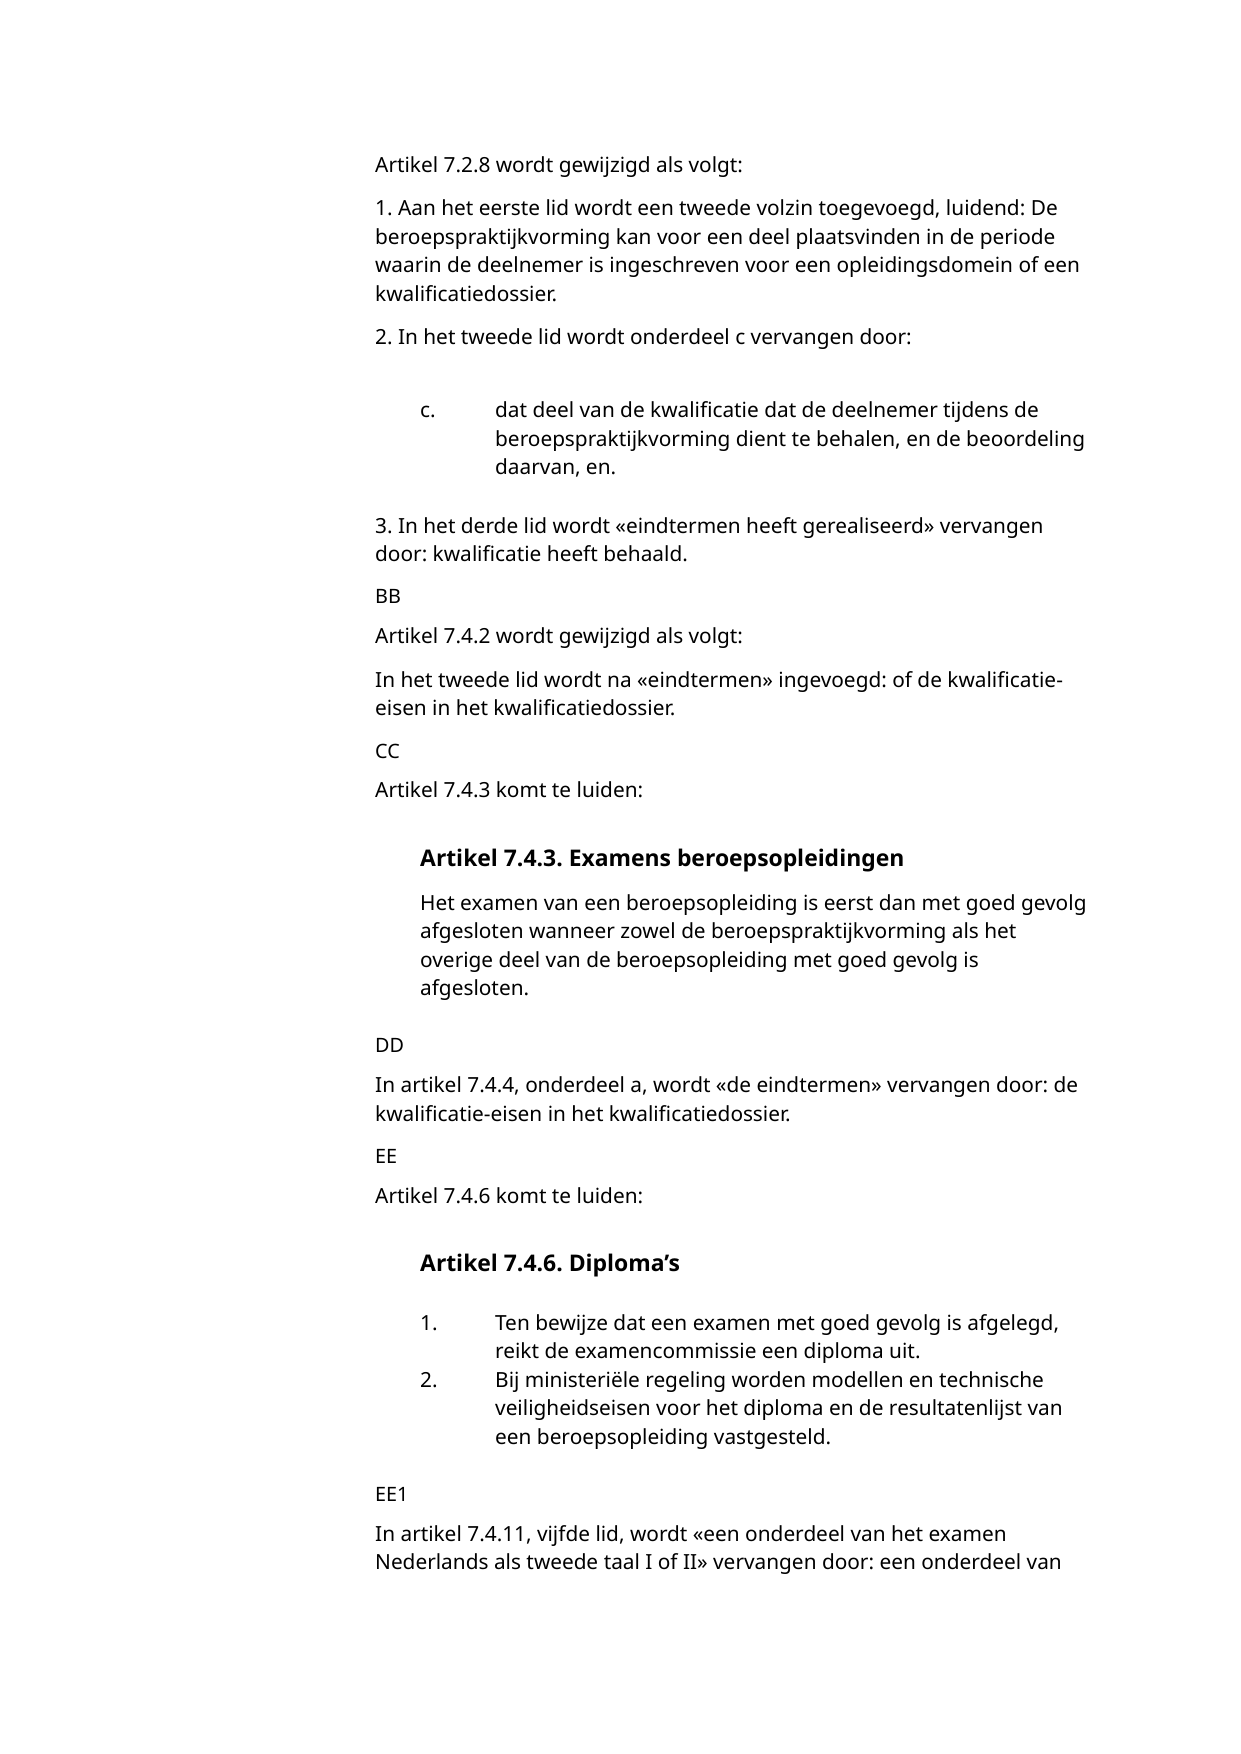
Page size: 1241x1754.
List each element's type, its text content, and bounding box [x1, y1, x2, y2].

text DD [375, 1032, 1090, 1058]
subtitle Artikel 7.4.3. Examens beroepsopleidingen [420, 842, 1090, 873]
text BB [375, 583, 1090, 610]
text In het tweede lid wordt na «eindtermen» ingevoegd: of de kwalificatie-eisen in het kwalificatiedossier. [375, 665, 1090, 722]
text Artikel 7.4.2 wordt gewijzigd als volgt: [375, 622, 1090, 650]
text EE [375, 1142, 1090, 1169]
text Artikel 7.4.3 komt te luiden: [375, 776, 1090, 804]
list Bij ministeriële regeling worden modellen en technische veiligheidseisen voor het diploma en de resultatenlijst van een beroepsopleiding vastgesteld. [420, 1365, 1090, 1450]
text In artikel 7.4.11, vijfde lid, wordt «een onderdeel van het examen Nederlands als tweede taal I of II» vervangen door: een onderdeel van [375, 1519, 1090, 1576]
text CC [375, 737, 1090, 764]
text 3. In het derde lid wordt «eindtermen heeft gerealiseerd» vervangen door: kwalificatie heeft behaald. [375, 511, 1090, 568]
list Ten bewijze dat een examen met goed gevolg is afgelegd, reikt de examencommissie een diploma uit. [420, 1308, 1090, 1365]
list dat deel van de kwalificatie dat de deelnemer tijdens de beroepspraktijkvorming dient te behalen, en de beoordeling daarvan, en. [420, 396, 1090, 481]
text Het examen van een beroepsopleiding is eerst dan met goed gevolg afgesloten wanneer zowel de beroepspraktijkvorming als het overige deel van de beroepsopleiding met goed gevolg is afgesloten. [420, 888, 1090, 1002]
text Artikel 7.4.6 komt te luiden: [375, 1181, 1090, 1209]
text In artikel 7.4.4, onderdeel a, wordt «de eindtermen» vervangen door: de kwalificatie-eisen in het kwalificatiedossier. [375, 1070, 1090, 1127]
text Artikel 7.2.8 wordt gewijzigd als volgt: [375, 150, 1090, 178]
text EE1 [375, 1480, 1090, 1507]
text 2. In het tweede lid wordt onderdeel c vervangen door: [375, 322, 1090, 351]
text 1. Aan het eerste lid wordt een tweede volzin toegevoegd, luidend: De beroepspraktijkvorming kan voor een deel plaatsvinden in de periode waarin de deelnemer is ingeschreven voor een opleidingsdomein of een kwalificatiedossier. [375, 193, 1090, 307]
subtitle Artikel 7.4.6. Diploma’s [420, 1247, 1090, 1278]
